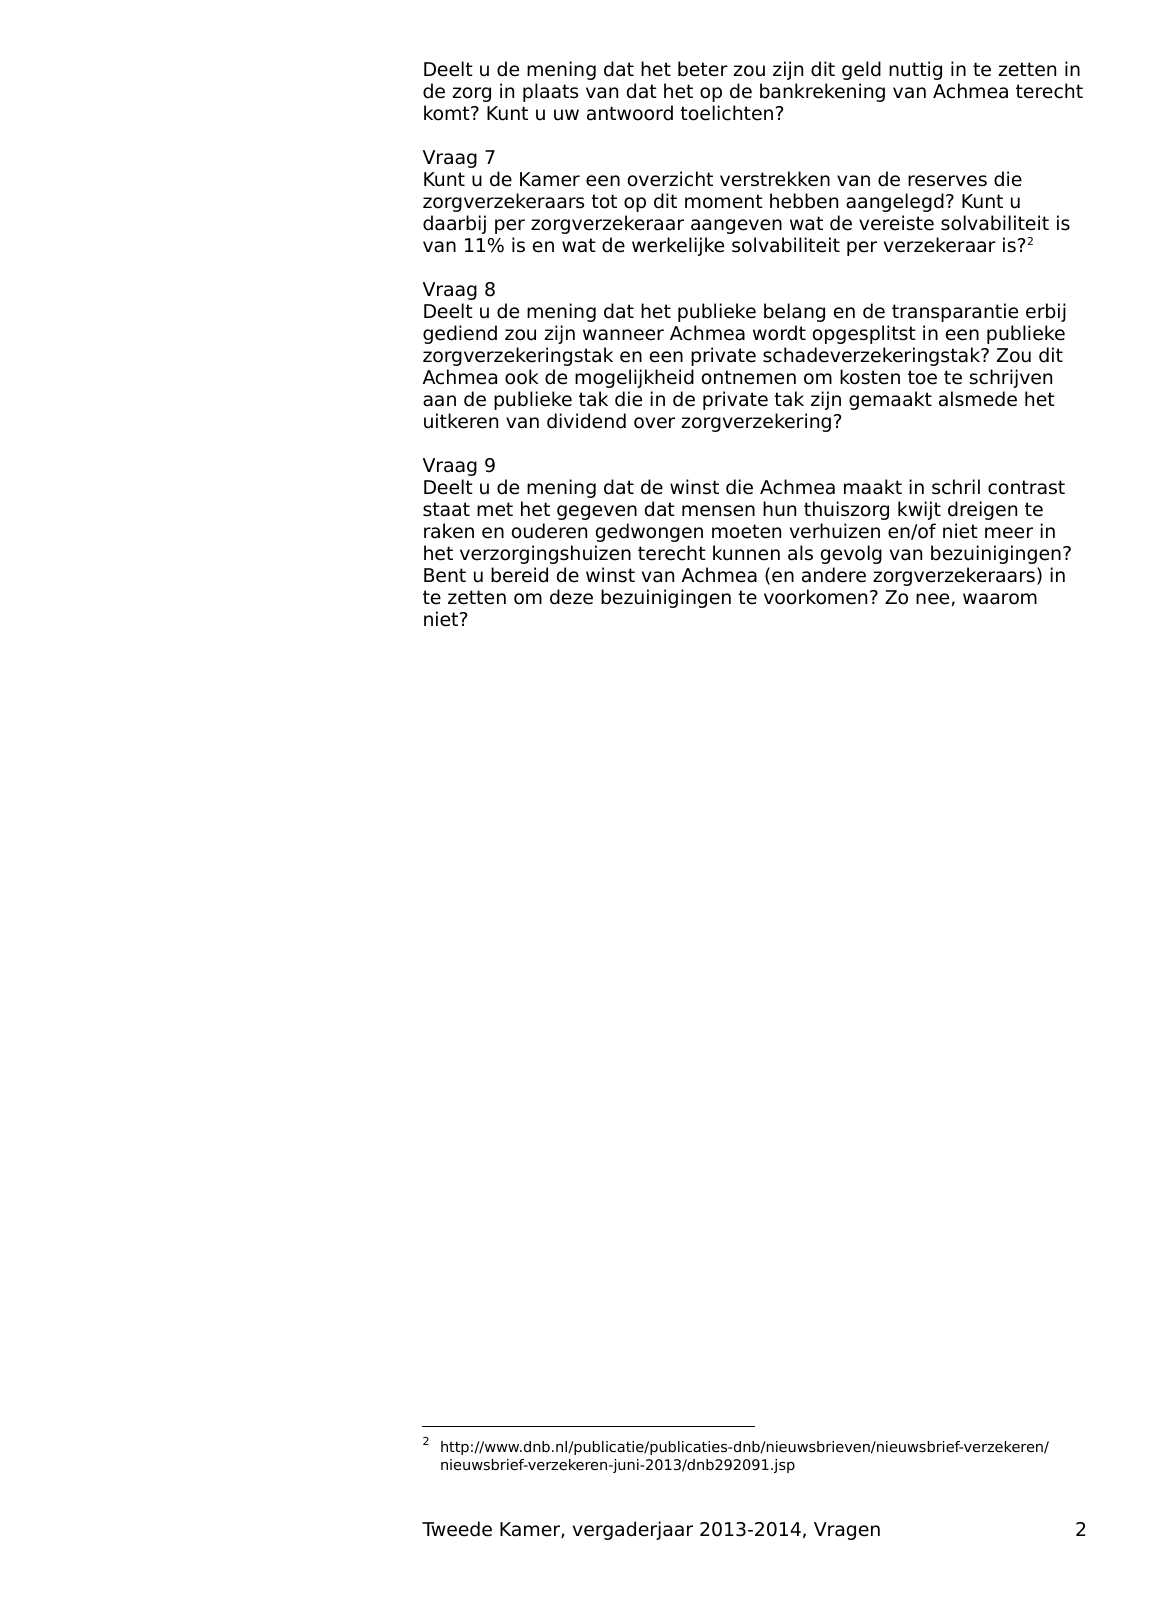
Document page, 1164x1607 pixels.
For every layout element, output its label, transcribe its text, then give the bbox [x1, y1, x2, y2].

text Vraag 9 [422, 455, 1087, 477]
text Deelt u de mening dat het beter zou zijn dit geld nuttig in te zetten in de zorg in plaats van dat het op de bankrekening van Achmea terecht komt? Kunt u uw antwoord toelichten? [422, 59, 1087, 125]
text Vraag 7 [422, 147, 1087, 169]
text http://www.dnb.nl/publicatie/publicaties-dnb/nieuwsbrieven/nieuwsbrief-verzekeren/nieuwsbrief-verzekeren-juni-2013/dnb292091.jsp [422, 1435, 1087, 1474]
text Deelt u de mening dat het publieke belang en de transparantie erbij gediend zou zijn wanneer Achmea wordt opgesplitst in een publieke zorgverzekeringstak en een private schadeverzekeringstak? Zou dit Achmea ook de mogelijkheid ontnemen om kosten toe te schrijven aan de publieke tak die in de private tak zijn gemaakt alsmede het uitkeren van dividend over zorgverzekering? [422, 301, 1087, 433]
text Kunt u de Kamer een overzicht verstrekken van de reserves die zorgverzekeraars tot op dit moment hebben aangelegd? Kunt u daarbij per zorgverzekeraar aangeven wat de vereiste solvabiliteit is van 11% is en wat de werkelijke solvabiliteit per verzekeraar is? [422, 169, 1087, 257]
text Vraag 8 [422, 279, 1087, 301]
text Deelt u de mening dat de winst die Achmea maakt in schril contrast staat met het gegeven dat mensen hun thuiszorg kwijt dreigen te raken en ouderen gedwongen moeten verhuizen en/of niet meer in het verzorgingshuizen terecht kunnen als gevolg van bezuinigingen? Bent u bereid de winst van Achmea (en andere zorgverzekeraars) in te zetten om deze bezuinigingen te voorkomen? Zo nee, waarom niet? [422, 477, 1087, 631]
